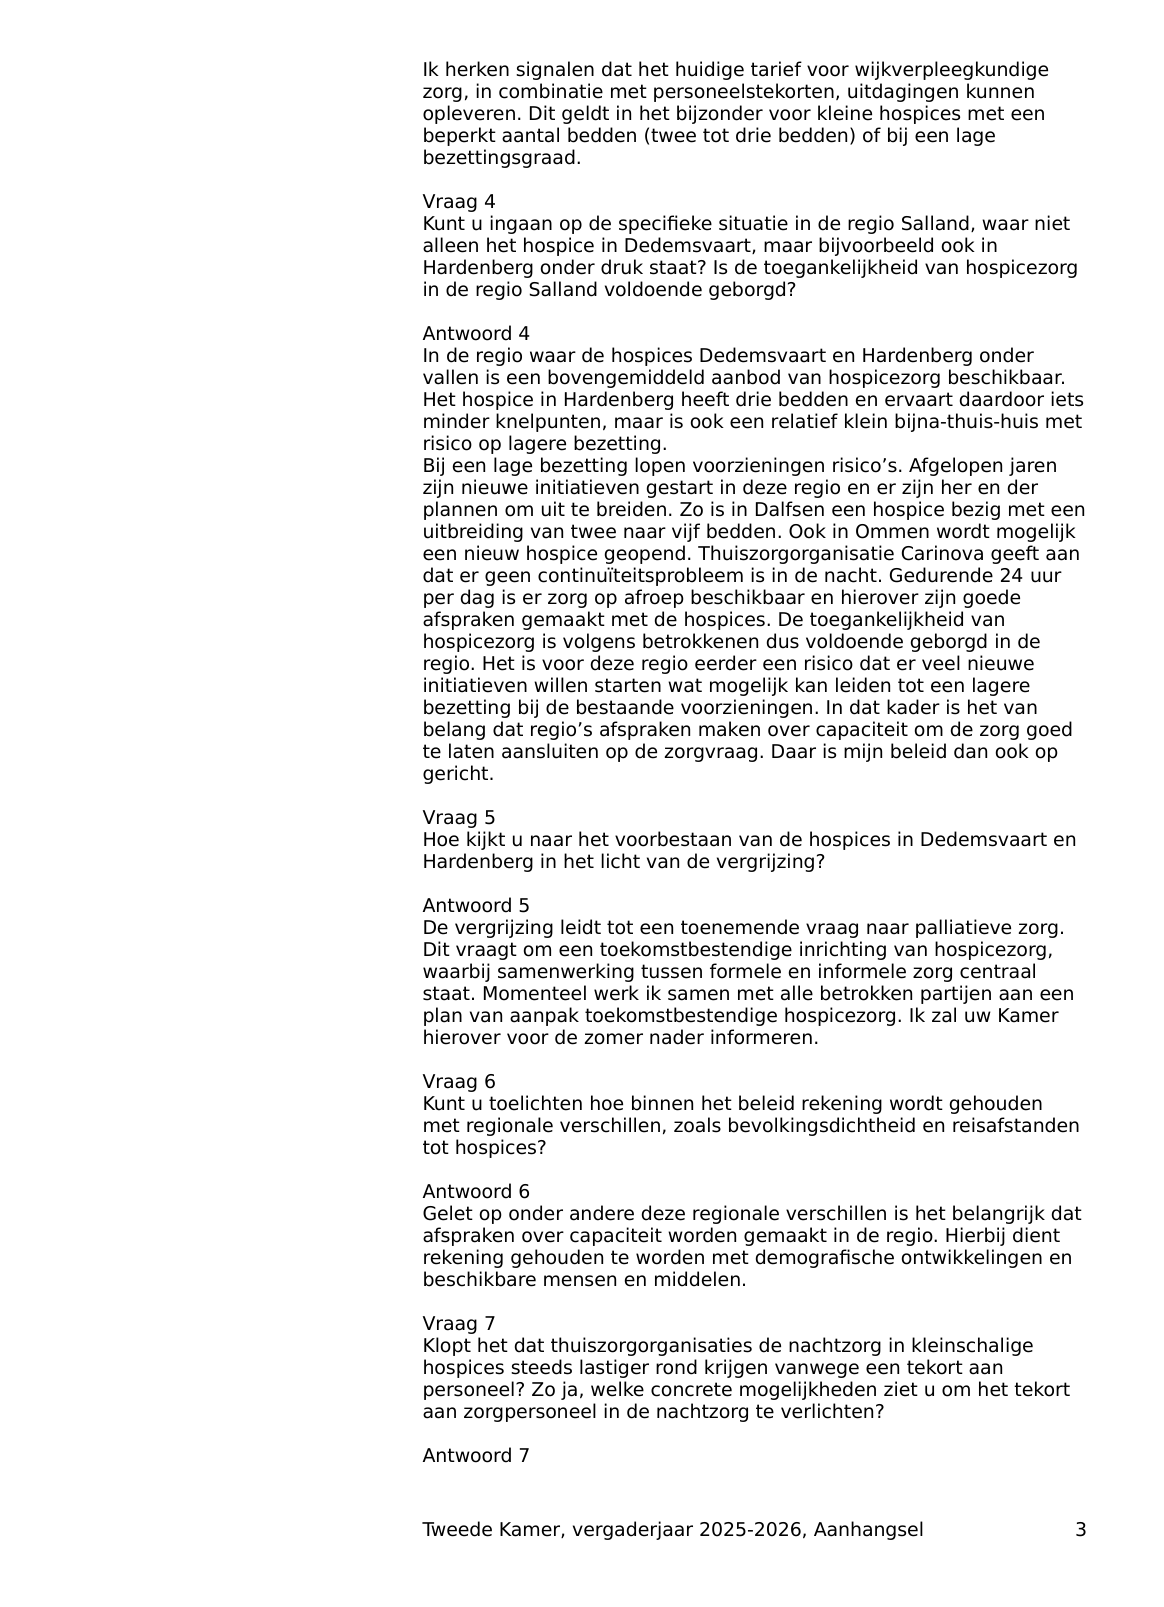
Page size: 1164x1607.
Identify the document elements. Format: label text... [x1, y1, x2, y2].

text Ik herken signalen dat het huidige tarief voor wijkverpleegkundige zorg, in combinatie met personeelstekorten, uitdagingen kunnen opleveren. Dit geldt in het bijzonder voor kleine hospices met een beperkt aantal bedden (twee tot drie bedden) of bij een lage bezettingsgraad. [422, 59, 1087, 169]
text Kunt u toelichten hoe binnen het beleid rekening wordt gehouden met regionale verschillen, zoals bevolkingsdichtheid en reisafstanden tot hospices? [422, 1093, 1087, 1159]
text In de regio waar de hospices Dedemsvaart en Hardenberg onder vallen is een bovengemiddeld aanbod van hospicezorg beschikbaar. Het hospice in Hardenberg heeft drie bedden en ervaart daardoor iets minder knelpunten, maar is ook een relatief klein bijna-thuis-huis met risico op lagere bezetting. [422, 345, 1087, 455]
text Vraag 5 [422, 807, 1087, 829]
text Antwoord 6 [422, 1181, 1087, 1203]
text Klopt het dat thuiszorgorganisaties de nachtzorg in kleinschalige hospices steeds lastiger rond krijgen vanwege een tekort aan personeel? Zo ja, welke concrete mogelijkheden ziet u om het tekort aan zorgpersoneel in de nachtzorg te verlichten? [422, 1335, 1087, 1423]
text Vraag 7 [422, 1313, 1087, 1335]
text Antwoord 5 [422, 895, 1087, 917]
text Antwoord 7 [422, 1445, 1087, 1467]
text De vergrijzing leidt tot een toenemende vraag naar palliatieve zorg. Dit vraagt om een toekomstbestendige inrichting van hospicezorg, waarbij samenwerking tussen formele en informele zorg centraal staat. Momenteel werk ik samen met alle betrokken partijen aan een plan van aanpak toekomstbestendige hospicezorg. Ik zal uw Kamer hierover voor de zomer nader informeren. [422, 917, 1087, 1049]
text Vraag 6 [422, 1071, 1087, 1093]
text Bij een lage bezetting lopen voorzieningen risico’s. Afgelopen jaren zijn nieuwe initiatieven gestart in deze regio en er zijn her en der plannen om uit te breiden. Zo is in Dalfsen een hospice bezig met een uitbreiding van twee naar vijf bedden. Ook in Ommen wordt mogelijk een nieuw hospice geopend. Thuiszorgorganisatie Carinova geeft aan dat er geen continuïteitsprobleem is in de nacht. Gedurende 24 uur per dag is er zorg op afroep beschikbaar en hierover zijn goede afspraken gemaakt met de hospices. De toegankelijkheid van hospicezorg is volgens betrokkenen dus voldoende geborgd in de regio. Het is voor deze regio eerder een risico dat er veel nieuwe initiatieven willen starten wat mogelijk kan leiden tot een lagere bezetting bij de bestaande voorzieningen. In dat kader is het van belang dat regio’s afspraken maken over capaciteit om de zorg goed te laten aansluiten op de zorgvraag. Daar is mijn beleid dan ook op gericht. [422, 455, 1087, 785]
text Antwoord 4 [422, 323, 1087, 345]
text Gelet op onder andere deze regionale verschillen is het belangrijk dat afspraken over capaciteit worden gemaakt in de regio. Hierbij dient rekening gehouden te worden met demografische ontwikkelingen en beschikbare mensen en middelen. [422, 1203, 1087, 1291]
text Kunt u ingaan op de specifieke situatie in de regio Salland, waar niet alleen het hospice in Dedemsvaart, maar bijvoorbeeld ook in Hardenberg onder druk staat? Is de toegankelijkheid van hospicezorg in de regio Salland voldoende geborgd? [422, 213, 1087, 301]
text Vraag 4 [422, 191, 1087, 213]
text Hoe kijkt u naar het voorbestaan van de hospices in Dedemsvaart en Hardenberg in het licht van de vergrijzing? [422, 829, 1087, 873]
